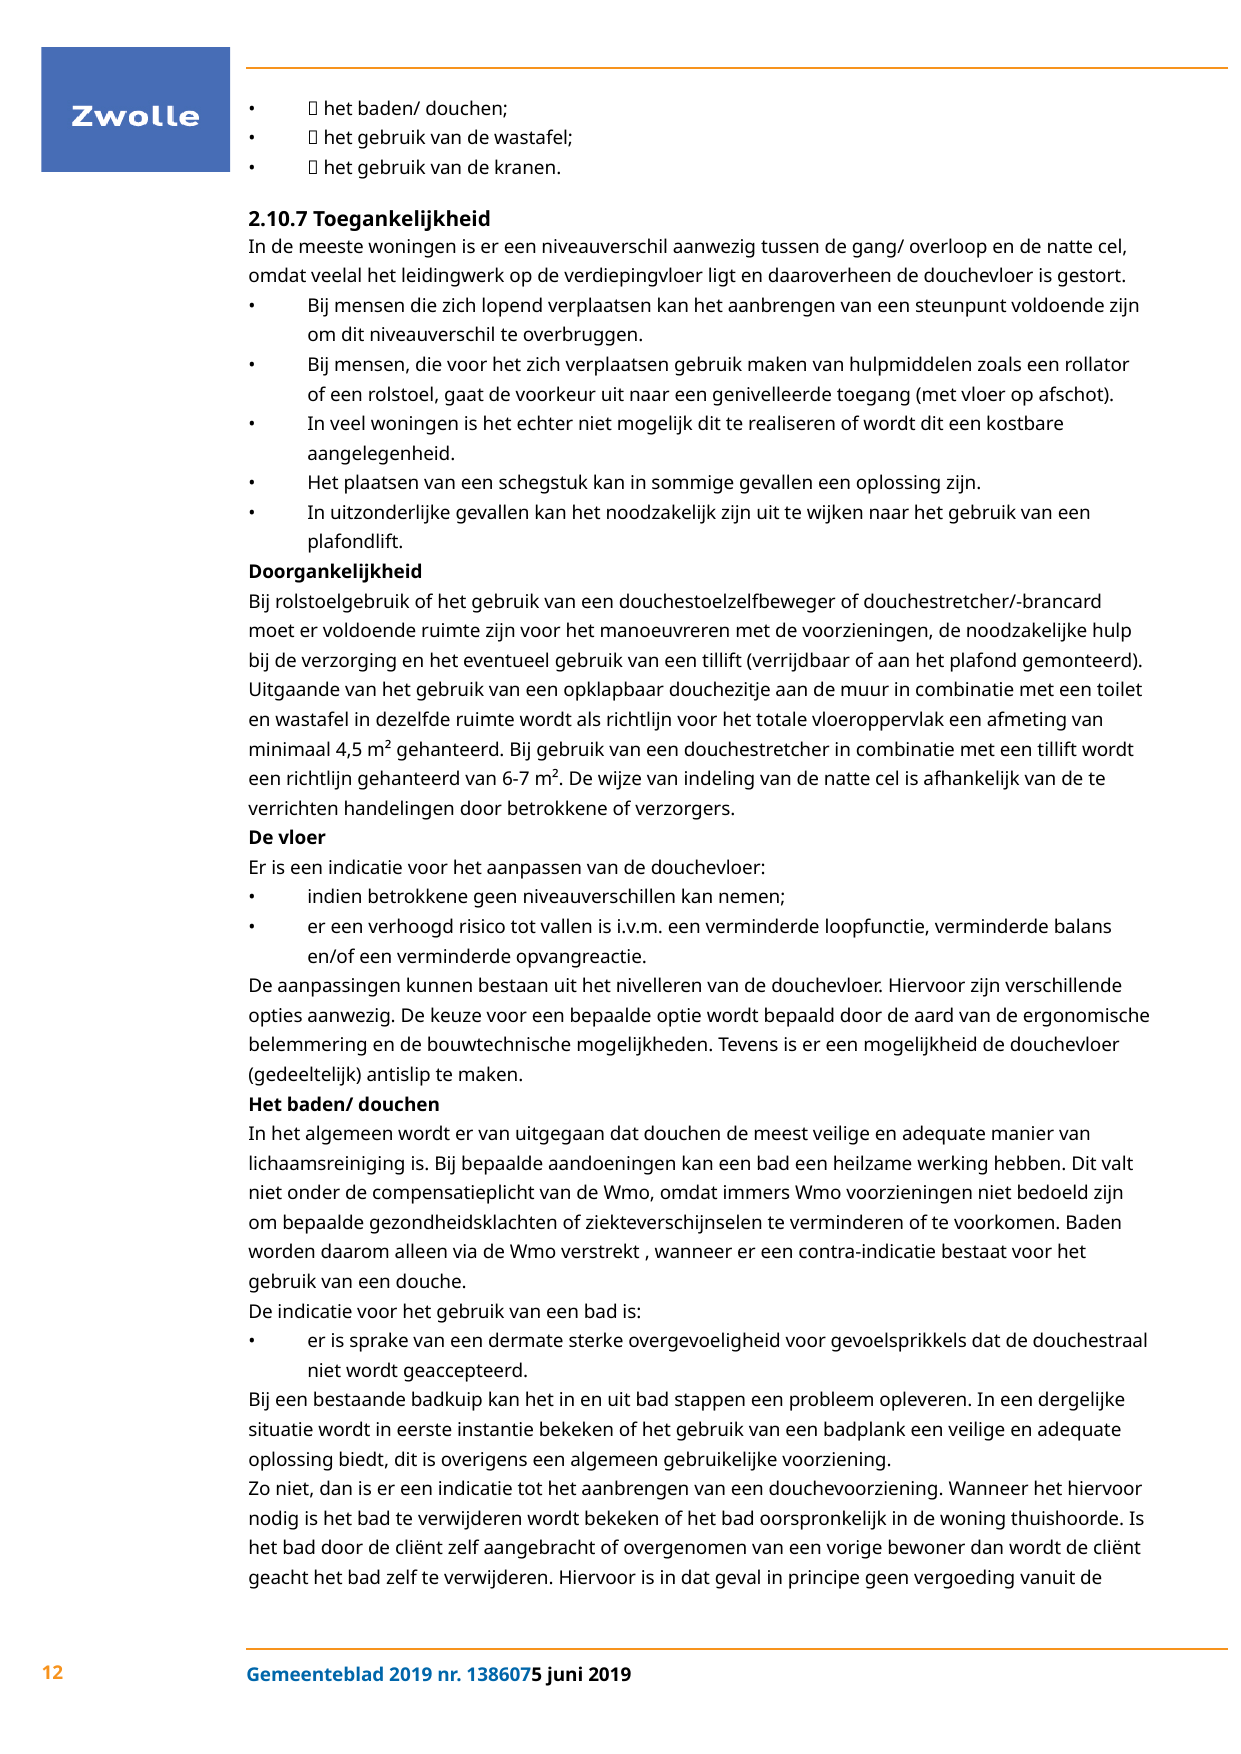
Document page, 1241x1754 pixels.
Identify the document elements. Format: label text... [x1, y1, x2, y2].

picture [41, 47, 231, 172]
text Het baden/ douchen [248, 1091, 1152, 1116]
text 2.10.7 Toegankelijkheid [248, 204, 1152, 233]
text Bij rolstoelgebruik of het gebruik van een douchestoelzelfbeweger of douchestretcher/-brancard moet er voldoende ruimte zijn voor het manoeuvreren met de voorzieningen, de noodzakelijke hulp bij de verzorging en het eventueel gebruik van een tillift (verrijdbaar of aan het plafond gemonteerd). Uitgaande van het gebruik van een opklapbaar douchezitje aan de muur in combinatie met een toilet en wastafel in dezelfde ruimte wordt als richtlijn voor het totale vloeroppervlak een afmeting van minimaal 4,5 m² gehanteerd. Bij gebruik van een douchestretcher in combinatie met een tillift wordt een richtlijn gehanteerd van 6-7 m². De wijze van indeling van de natte cel is afhankelijk van de te verrichten handelingen door betrokkene of verzorgers. [248, 588, 1152, 821]
text De vloer [248, 824, 1152, 850]
text Er is een indicatie voor het aanpassen van de douchevloer: [248, 854, 1152, 880]
list  het baden/ douchen; [248, 95, 1152, 121]
text De indicatie voor het gebruik van een bad is: [248, 1298, 1152, 1323]
list er een verhoogd risico tot vallen is i.v.m. een verminderde loopfunctie, verminderde balans en/of een verminderde opvangreactie. [248, 913, 1152, 968]
list In veel woningen is het echter niet mogelijk dit te realiseren of wordt dit een kostbare aangelegenheid. [248, 410, 1152, 466]
text De aanpassingen kunnen bestaan uit het nivelleren van de douchevloer. Hiervoor zijn verschillende opties aanwezig. De keuze voor een bepaalde optie wordt bepaald door de aard van de ergonomische belemmering en de bouwtechnische mogelijkheden. Tevens is er een mogelijkheid de douchevloer (gedeeltelijk) antislip te maken. [248, 972, 1152, 1087]
list Bij mensen die zich lopend verplaatsen kan het aanbrengen van een steunpunt voldoende zijn om dit niveauverschil te overbruggen. [248, 292, 1152, 347]
text Zo niet, dan is er een indicatie tot het aanbrengen van een douchevoorziening. Wanneer het hiervoor nodig is het bad te verwijderen wordt bekeken of het bad oorspronkelijk in de woning thuishoorde. Is het bad door de cliënt zelf aangebracht of overgenomen van een vorige bewoner dan wordt de cliënt geacht het bad zelf te verwijderen. Hiervoor is in dat geval in principe geen vergoeding vanuit de [248, 1475, 1152, 1590]
text In de meeste woningen is er een niveauverschil aanwezig tussen de gang/ overloop en de natte cel, omdat veelal het leidingwerk op de verdiepingvloer ligt en daaroverheen de douchevloer is gestort. [248, 233, 1152, 288]
list In uitzonderlijke gevallen kan het noodzakelijk zijn uit te wijken naar het gebruik van een plafondlift. [248, 499, 1152, 554]
list  het gebruik van de wastafel; [248, 124, 1152, 150]
list indien betrokkene geen niveauverschillen kan nemen; [248, 884, 1152, 909]
list  het gebruik van de kranen. [248, 154, 1152, 180]
text Doorgankelijkheid [248, 558, 1152, 584]
text Bij een bestaande badkuip kan het in en uit bad stappen een probleem opleveren. In een dergelijke situatie wordt in eerste instantie bekeken of het gebruik van een badplank een veilige en adequate oplossing biedt, dit is overigens een algemeen gebruikelijke voorziening. [248, 1387, 1152, 1471]
list Bij mensen, die voor het zich verplaatsen gebruik maken van hulpmiddelen zoals een rollator of een rolstoel, gaat de voorkeur uit naar een genivelleerde toegang (met vloer op afschot). [248, 351, 1152, 406]
list er is sprake van een dermate sterke overgevoeligheid voor gevoelsprikkels dat de douchestraal niet wordt geaccepteerd. [248, 1327, 1152, 1383]
list Het plaatsen van een schegstuk kan in sommige gevallen een oplossing zijn. [248, 469, 1152, 495]
text In het algemeen wordt er van uitgegaan dat douchen de meest veilige en adequate manier van lichaamsreiniging is. Bij bepaalde aandoeningen kan een bad een heilzame werking hebben. Dit valt niet onder de compensatieplicht van de Wmo, omdat immers Wmo voorzieningen niet bedoeld zijn om bepaalde gezondheidsklachten of ziekteverschijnselen te verminderen of te voorkomen. Baden worden daarom alleen via de Wmo verstrekt , wanneer er een contra-indicatie bestaat voor het gebruik van een douche. [248, 1120, 1152, 1294]
